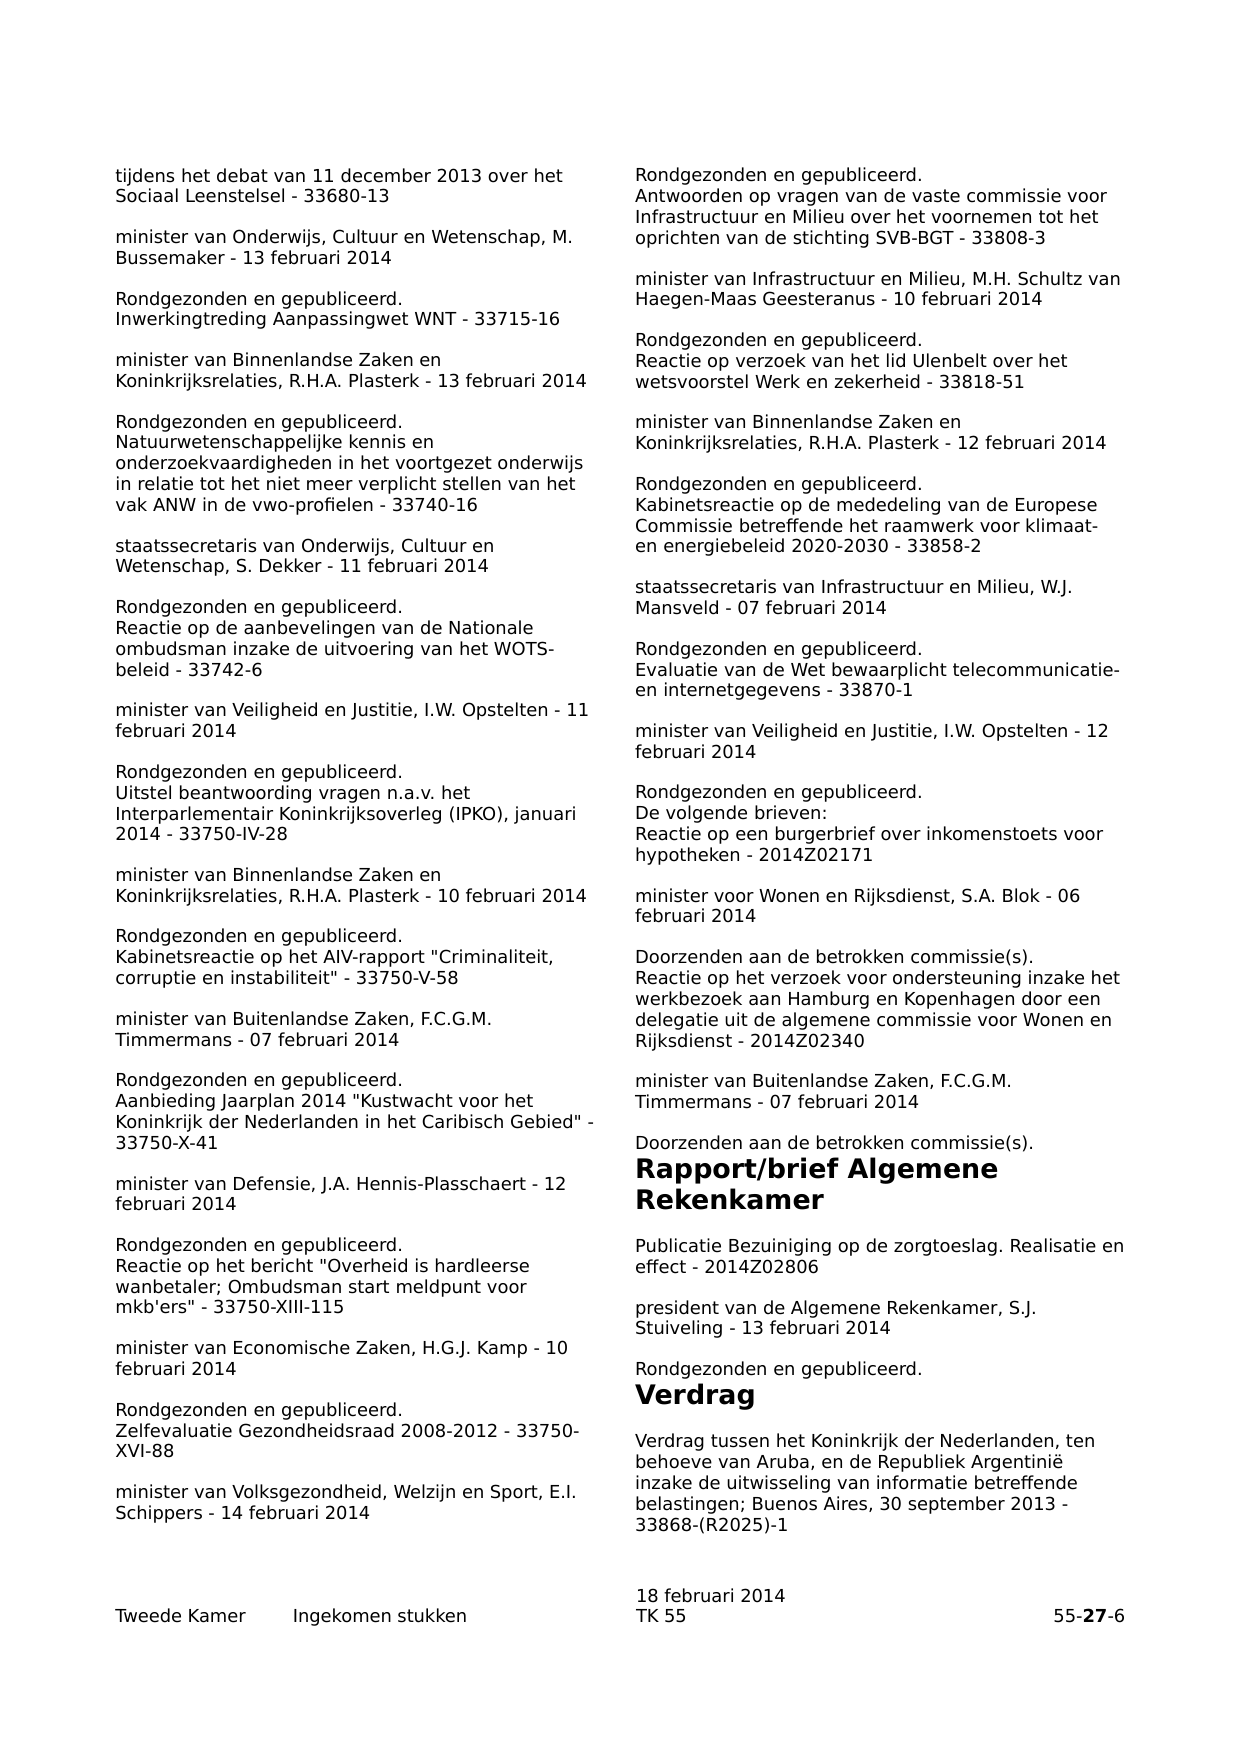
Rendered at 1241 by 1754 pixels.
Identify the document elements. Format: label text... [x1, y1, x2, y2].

text Rondgezonden en gepubliceerd. [635, 330, 1125, 351]
title Verdrag [635, 1380, 1125, 1411]
text Antwoorden op vragen van de vaste commissie voor Infrastructuur en Milieu over het voornemen tot het oprichten van de stichting SVB-BGT - 33808-3 [635, 186, 1125, 248]
text Rondgezonden en gepubliceerd. [115, 288, 605, 309]
text Inwerkingtreding Aanpassingwet WNT - 33715-16 [115, 309, 605, 330]
text Rondgezonden en gepubliceerd. [115, 926, 605, 947]
text minister van Onderwijs, Cultuur en Wetenschap, M. Bussemaker - 13 februari 2014 [115, 227, 605, 268]
text Rondgezonden en gepubliceerd. [115, 1235, 605, 1256]
text Rondgezonden en gepubliceerd. [115, 1399, 605, 1420]
text Rondgezonden en gepubliceerd. [635, 638, 1125, 659]
text Rondgezonden en gepubliceerd. [115, 1070, 605, 1091]
text minister van Volksgezondheid, Welzijn en Sport, E.I. Schippers - 14 februari 2014 [115, 1482, 605, 1523]
text Kabinetsreactie op de mededeling van de Europese Commissie betreffende het raamwerk voor klimaat- en energiebeleid 2020-2030 - 33858-2 [635, 494, 1125, 557]
title Rapport/brief Algemene Rekenkamer [635, 1153, 1125, 1216]
text minister van Binnenlandse Zaken en Koninkrijksrelaties, R.H.A. Plasterk - 10 februari 2014 [115, 865, 605, 906]
text minister van Binnenlandse Zaken en Koninkrijksrelaties, R.H.A. Plasterk - 12 februari 2014 [635, 412, 1125, 454]
text minister van Binnenlandse Zaken en Koninkrijksrelaties, R.H.A. Plasterk - 13 februari 2014 [115, 350, 605, 391]
text Reactie op verzoek van het lid Ulenbelt over het wetsvoorstel Werk en zekerheid - 33818-51 [635, 351, 1125, 392]
text staatssecretaris van Onderwijs, Cultuur en Wetenschap, S. Dekker - 11 februari 2014 [115, 536, 605, 577]
text Reactie op de aanbevelingen van de Nationale ombudsman inzake de uitvoering van het WOTS-beleid - 33742-6 [115, 618, 605, 680]
text Rondgezonden en gepubliceerd. [115, 411, 605, 432]
text Aanbieding Jaarplan 2014 "Kustwacht voor het Koninkrijk der Nederlanden in het Caribisch Gebied" - 33750-X-41 [115, 1091, 605, 1153]
text minister van Defensie, J.A. Hennis-Plasschaert - 12 februari 2014 [115, 1173, 605, 1215]
text minister van Veiligheid en Justitie, I.W. Opstelten - 12 februari 2014 [635, 721, 1125, 762]
text Uitstel beantwoording vragen n.a.v. het Interparlementair Koninkrijksoverleg (IPKO), januari 2014 - 33750-IV-28 [115, 782, 605, 845]
text staatssecretaris van Infrastructuur en Milieu, W.J. Mansveld - 07 februari 2014 [635, 577, 1125, 618]
text minister van Buitenlandse Zaken, F.C.G.M. Timmermans - 07 februari 2014 [635, 1071, 1125, 1113]
text minister van Infrastructuur en Milieu, M.H. Schultz van Haegen-Maas Geesteranus - 10 februari 2014 [635, 268, 1125, 310]
text Doorzenden aan de betrokken commissie(s). [635, 947, 1125, 968]
text De volgende brieven: [635, 803, 1125, 824]
text Rondgezonden en gepubliceerd. [635, 474, 1125, 494]
text Publicatie Bezuiniging op de zorgtoeslag. Realisatie en effect - 2014Z02806 [635, 1236, 1125, 1277]
text Kabinetsreactie op het AIV-rapport "Criminaliteit, corruptie en instabiliteit" - 33750-V-58 [115, 947, 605, 989]
text Rondgezonden en gepubliceerd. [635, 1359, 1125, 1380]
text Doorzenden aan de betrokken commissie(s). [635, 1133, 1125, 1153]
text Rondgezonden en gepubliceerd. [635, 165, 1125, 186]
text Zelfevaluatie Gezondheidsraad 2008-2012 - 33750-XVI-88 [115, 1420, 605, 1462]
text Verdrag tussen het Koninkrijk der Nederlanden, ten behoeve van Aruba, en de Republiek Argentinië inzake de uitwisseling van informatie betreffende belastingen; Buenos Aires, 30 september 2013 - 33868-(R2025)-1 [635, 1431, 1125, 1535]
text Reactie op het verzoek voor ondersteuning inzake het werkbezoek aan Hamburg en Kopenhagen door een delegatie uit de algemene commissie voor Wonen en Rijksdienst - 2014Z02340 [635, 968, 1125, 1051]
text Reactie op een burgerbrief over inkomenstoets voor hypotheken - 2014Z02171 [635, 824, 1125, 866]
text Rondgezonden en gepubliceerd. [115, 597, 605, 618]
text tijdens het debat van 11 december 2013 over het Sociaal Leenstelsel - 33680-13 [115, 165, 605, 207]
text president van de Algemene Rekenkamer, S.J. Stuiveling - 13 februari 2014 [635, 1297, 1125, 1339]
text Reactie op het bericht "Overheid is hardleerse wanbetaler; Ombudsman start meldpunt voor mkb'ers" - 33750-XIII-115 [115, 1256, 605, 1318]
text Evaluatie van de Wet bewaarplicht telecommunicatie- en internetgegevens - 33870-1 [635, 659, 1125, 701]
text Rondgezonden en gepubliceerd. [635, 782, 1125, 803]
text minister van Veiligheid en Justitie, I.W. Opstelten - 11 februari 2014 [115, 700, 605, 742]
text minister van Buitenlandse Zaken, F.C.G.M. Timmermans - 07 februari 2014 [115, 1009, 605, 1050]
text minister voor Wonen en Rijksdienst, S.A. Blok - 06 februari 2014 [635, 886, 1125, 927]
text Rondgezonden en gepubliceerd. [115, 762, 605, 782]
text Natuurwetenschappelijke kennis en onderzoekvaardigheden in het voortgezet onderwijs in relatie tot het niet meer verplicht stellen van het vak ANW in de vwo-profielen - 33740-16 [115, 432, 605, 516]
text minister van Economische Zaken, H.G.J. Kamp - 10 februari 2014 [115, 1338, 605, 1379]
